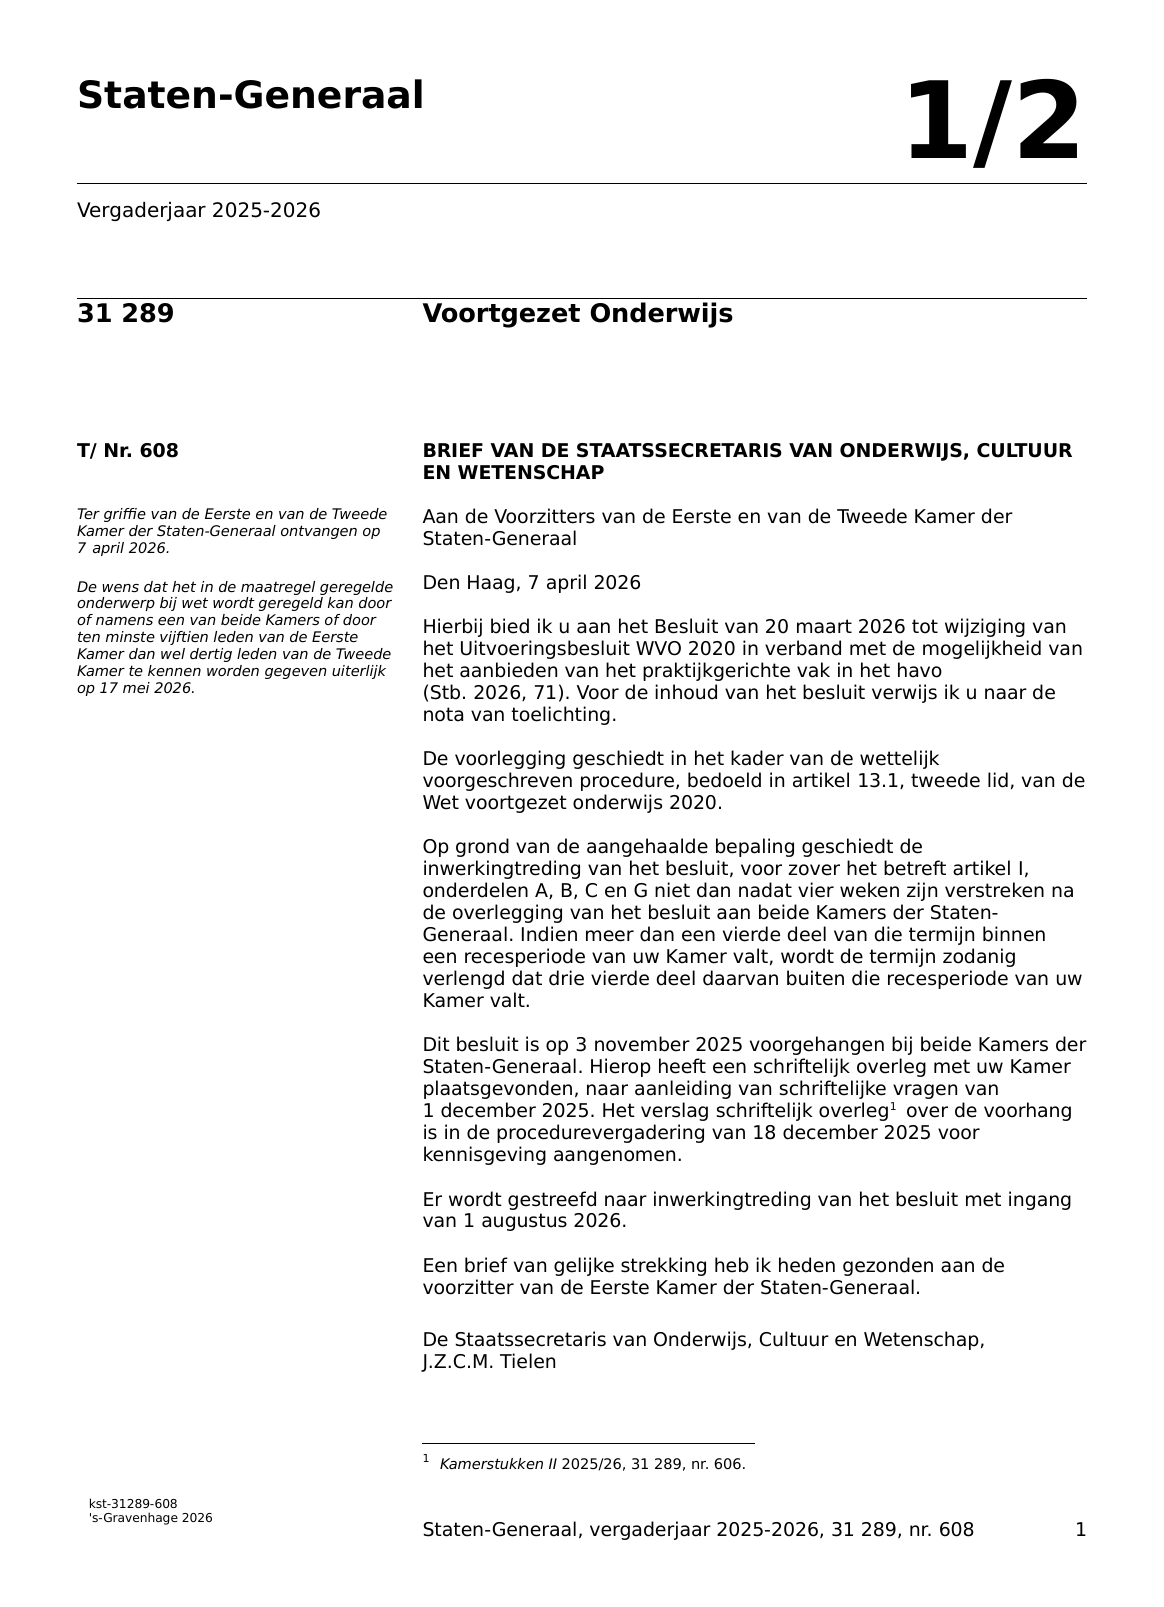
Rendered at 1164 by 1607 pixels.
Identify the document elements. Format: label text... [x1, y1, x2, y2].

table_cell Vergaderjaar 2025-2026 [77, 184, 1087, 298]
table_header 1/2 [886, 59, 1087, 183]
table_header Staten-Generaal [77, 59, 886, 183]
text De wens dat het in de maatregel geregelde onderwerp bij wet wordt geregeld kan door of namens een van beide Kamers of door ten minste vijftien leden van de Eerste Kamer dan wel dertig leden van de Tweede Kamer te kennen worden gegeven uiterlijk op 17 mei 2026. [77, 579, 399, 697]
text kst-31289-608 [88, 1497, 323, 1511]
subtitle 31 289 Voortgezet Onderwijs [77, 299, 1087, 329]
text Aan de Voorzitters van de Eerste en van de Tweede Kamer der Staten-Generaal [422, 506, 1087, 550]
text 's-Gravenhage 2026 [88, 1511, 323, 1525]
text Een brief van gelijke strekking heb ik heden gezonden aan de voorzitter van de Eerste Kamer der Staten-Generaal. [422, 1254, 1087, 1298]
text Den Haag, 7 april 2026 [422, 572, 1087, 594]
text Hierbij bied ik u aan het Besluit van 20 maart 2026 tot wijziging van het Uitvoeringsbesluit WVO 2020 in verband met de mogelijkheid van het aanbieden van het praktijkgerichte vak in het havo (Stb. 2026, 71). Voor de inhoud van het besluit verwijs ik u naar de nota van toelichting. [422, 616, 1087, 726]
text Dit besluit is op 3 november 2025 voorgehangen bij beide Kamers der Staten-Generaal. Hierop heeft een schriftelijk overleg met uw Kamer plaatsgevonden, naar aanleiding van schriftelijke vragen van 1 december 2025. Het verslag schriftelijk overleg over de voorhang is in de procedurevergadering van 18 december 2025 voor kennisgeving aangenomen. [422, 1034, 1087, 1166]
text [77, 556, 399, 579]
subtitle T/ Nr. 608 BRIEF VAN DE STAATSSECRETARIS VAN ONDERWIJS, CULTUUR EN WETENSCHAP [77, 440, 1087, 484]
text Ter griffie van de Eerste en van de Tweede Kamer der Staten-Generaal ontvangen op 7 april 2026. [77, 506, 399, 556]
text Er wordt gestreefd naar inwerkingtreding van het besluit met ingang van 1 augustus 2026. [422, 1188, 1087, 1232]
text Op grond van de aangehaalde bepaling geschiedt de inwerkingtreding van het besluit, voor zover het betreft artikel I, onderdelen A, B, C en G niet dan nadat vier weken zijn verstreken na de overlegging van het besluit aan beide Kamers der Staten-Generaal. Indien meer dan een vierde deel van die termijn binnen een recesperiode van uw Kamer valt, wordt de termijn zodanig verlengd dat drie vierde deel daarvan buiten die recesperiode van uw Kamer valt. [422, 836, 1087, 1012]
text De voorlegging geschiedt in het kader van de wettelijk voorgeschreven procedure, bedoeld in artikel 13.1, tweede lid, van de Wet voortgezet onderwijs 2020. [422, 748, 1087, 814]
text Kamerstukken II 2025/26, 31 289, nr. 606. [422, 1452, 1087, 1474]
text De Staatssecretaris van Onderwijs, Cultuur en Wetenschap, J.Z.C.M. Tielen [422, 1328, 1087, 1372]
